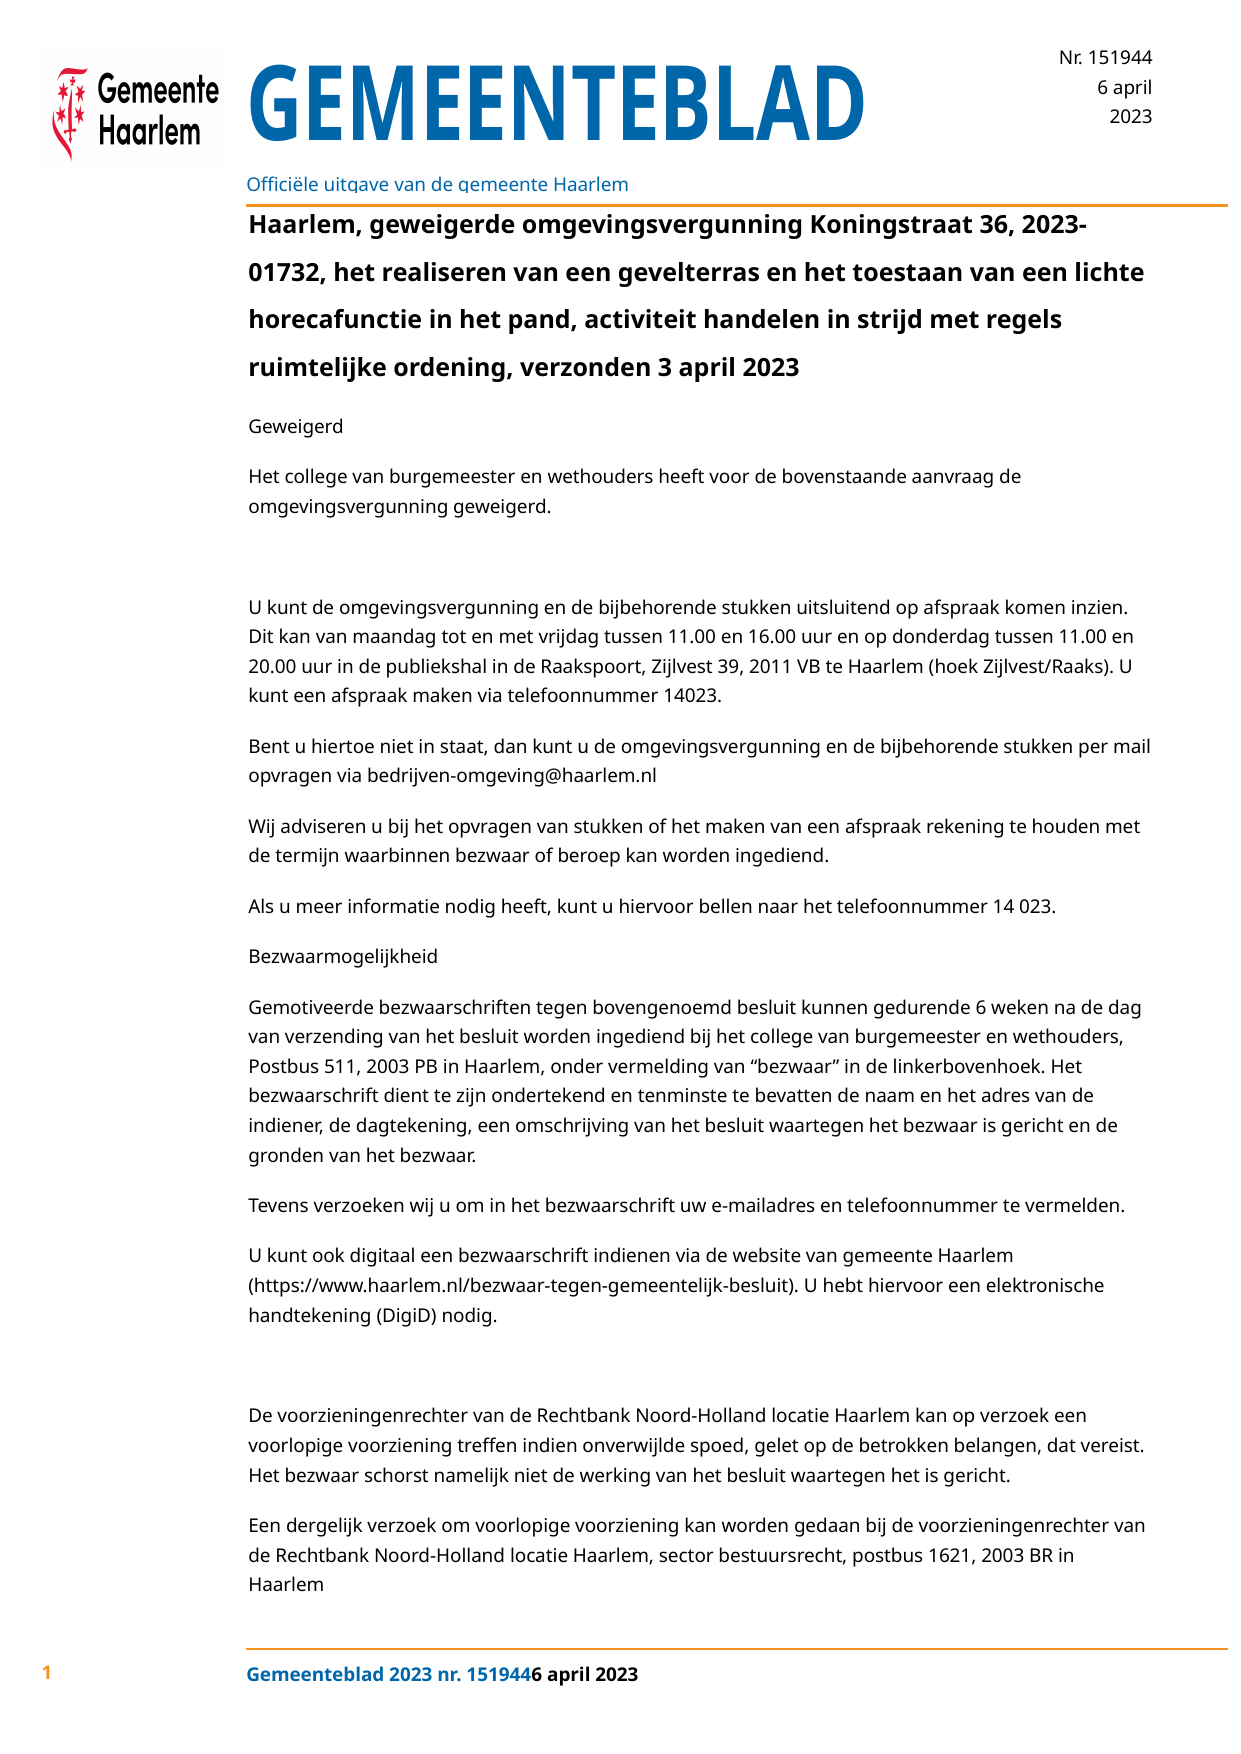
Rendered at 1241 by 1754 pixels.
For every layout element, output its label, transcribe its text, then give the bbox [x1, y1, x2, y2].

picture [41, 47, 231, 172]
text Een dergelijk verzoek om voorlopige voorziening kan worden gedaan bij de voorzieningenrechter van de Rechtbank Noord-Holland locatie Haarlem, sector bestuursrecht, postbus 1621, 2003 BR in Haarlem [248, 1512, 1152, 1597]
text Geweigerd [248, 413, 1152, 439]
text U kunt de omgevingsvergunning en de bijbehorende stukken uitsluitend op afspraak komen inzien. Dit kan van maandag tot en met vrijdag tussen 11.00 en 16.00 uur en op donderdag tussen 11.00 en 20.00 uur in de publiekshal in de Raakspoort, Zijlvest 39, 2011 VB te Haarlem (hoek Zijlvest/Raaks). U kunt een afspraak maken via telefoonnummer 14023. [248, 594, 1152, 708]
text U kunt ook digitaal een bezwaarschrift indienen via de website van gemeente Haarlem (https://www.haarlem.nl/bezwaar-tegen-gemeentelijk-besluit). U hebt hiervoor een elektronische handtekening (DigiD) nodig. [248, 1243, 1152, 1328]
text Het college van burgemeester en wethouders heeft voor de bovenstaande aanvraag de omgevingsvergunning geweigerd. [248, 463, 1152, 519]
text Als u meer informatie nodig heeft, kunt u hiervoor bellen naar het telefoonnummer 14 023. [248, 893, 1152, 919]
text Wij adviseren u bij het opvragen van stukken of het maken van een afspraak rekening te houden met de termijn waarbinnen bezwaar of beroep kan worden ingediend. [248, 813, 1152, 868]
text Bent u hiertoe niet in staat, dan kunt u de omgevingsvergunning en de bijbehorende stukken per mail opvragen via bedrijven-omgeving@haarlem.nl [248, 733, 1152, 788]
text Haarlem, geweigerde omgevingsvergunning Koningstraat 36, 2023-01732, het realiseren van een gevelterras en het toestaan van een lichte horecafunctie in het pand, activiteit handelen in strijd met regels ruimtelijke ordening, verzonden 3 april 2023 [248, 207, 1152, 384]
text Gemotiveerde bezwaarschriften tegen bovengenoemd besluit kunnen gedurende 6 weken na de dag van verzending van het besluit worden ingediend bij het college van burgemeester en wethouders, Postbus 511, 2003 PB in Haarlem, onder vermelding van “bezwaar” in de linkerbovenhoek. Het bezwaarschrift dient te zijn ondertekend en tenminste te bevatten de naam en het adres van de indiener, de dagtekening, een omschrijving van het besluit waartegen het bezwaar is gericht en de gronden van het bezwaar. [248, 994, 1152, 1168]
text Bezwaarmogelijkheid [248, 943, 1152, 969]
text De voorzieningenrechter van de Rechtbank Noord-Holland locatie Haarlem kan op verzoek een voorlopige voorziening treffen indien onverwijlde spoed, gelet op de betrokken belangen, dat vereist. Het bezwaar schorst namelijk niet de werking van het besluit waartegen het is gericht. [248, 1403, 1152, 1488]
text Tevens verzoeken wij u om in het bezwaarschrift uw e-mailadres en telefoonnummer te vermelden. [248, 1192, 1152, 1218]
